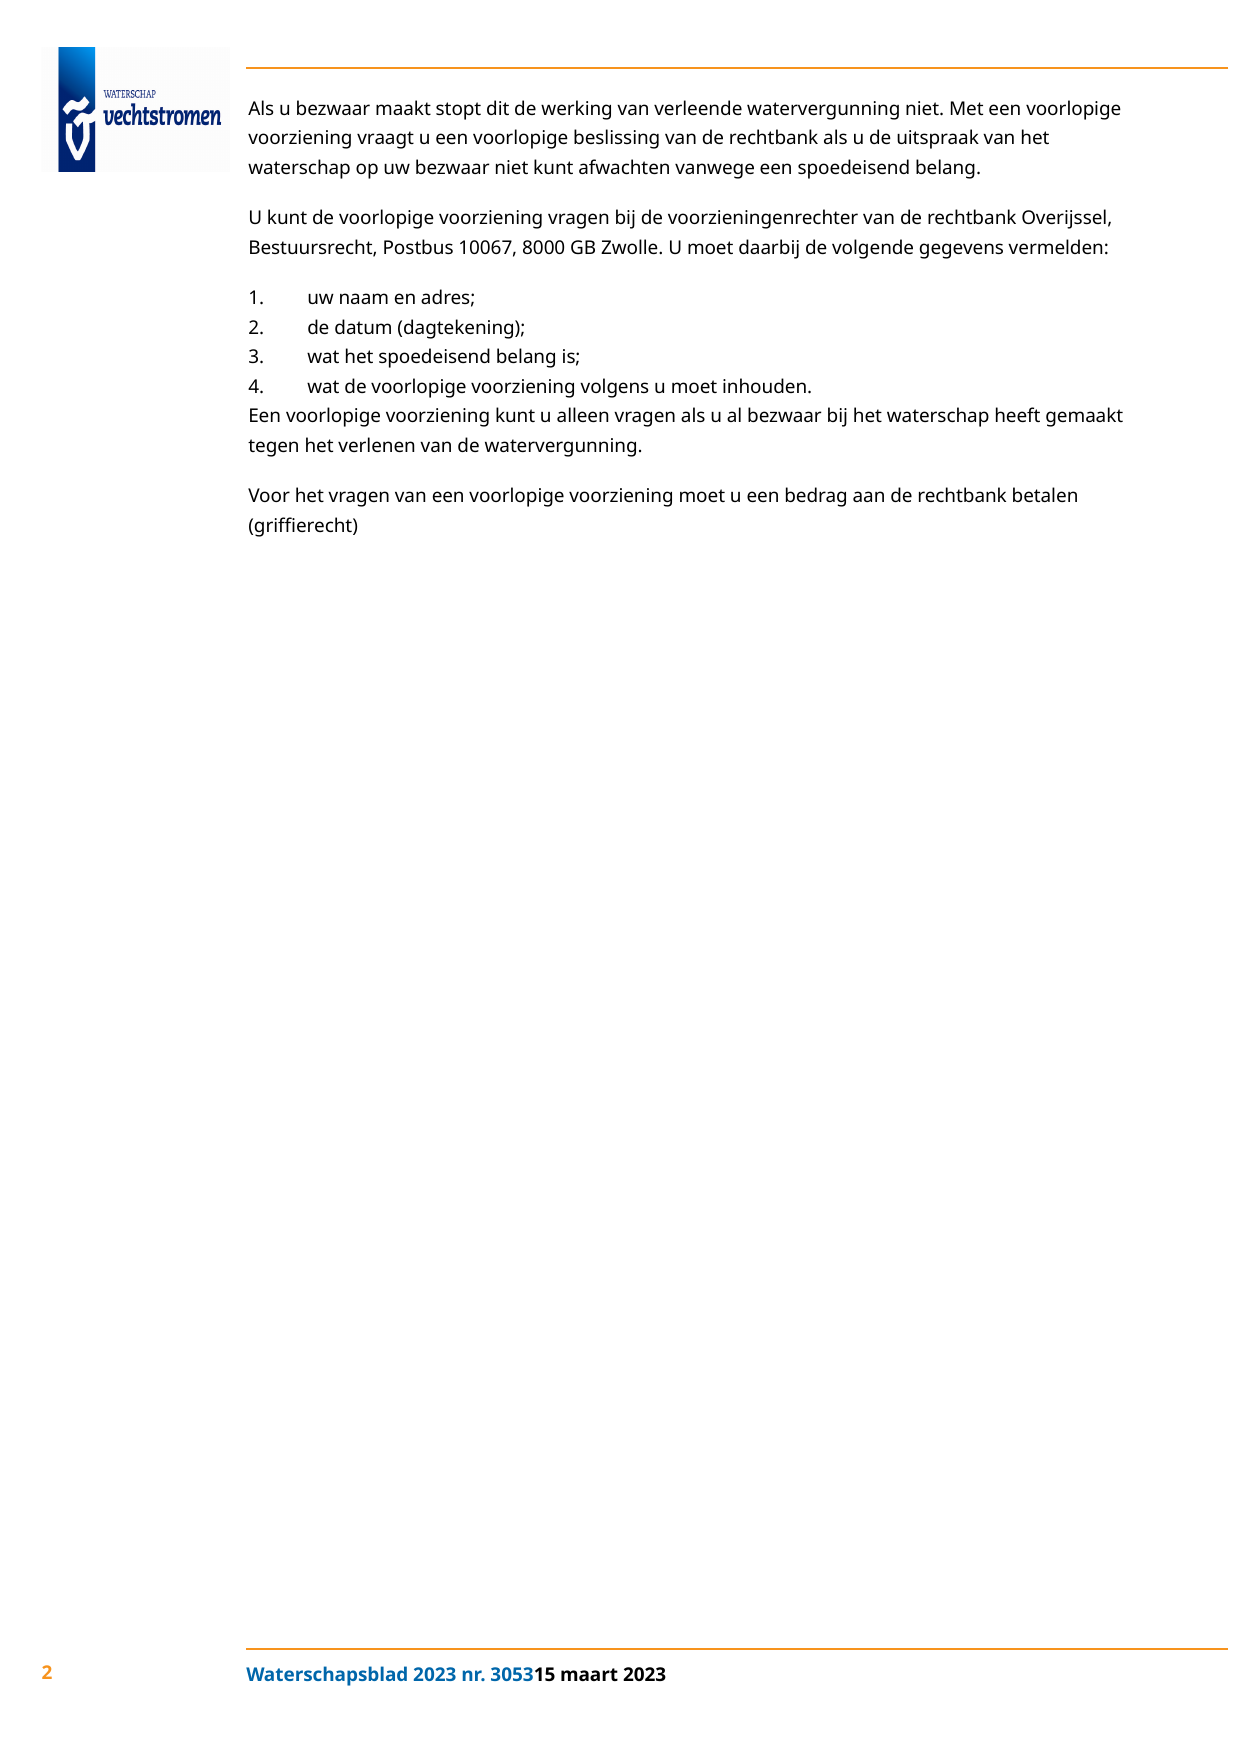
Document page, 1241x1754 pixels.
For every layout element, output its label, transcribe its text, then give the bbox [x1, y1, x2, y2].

picture [41, 47, 231, 172]
list uw naam en adres; [248, 284, 1152, 310]
list wat het spoedeisend belang is; [248, 343, 1152, 369]
list wat de voorlopige voorziening volgens u moet inhouden. [248, 373, 1152, 399]
text U kunt de voorlopige voorziening vragen bij de voorzieningenrechter van de rechtbank Overijssel, Bestuursrecht, Postbus 10067, 8000 GB Zwolle. U moet daarbij de volgende gegevens vermelden: [248, 204, 1152, 260]
list de datum (dagtekening); [248, 314, 1152, 340]
text Als u bezwaar maakt stopt dit de werking van verleende watervergunning niet. Met een voorlopige voorziening vraagt u een voorlopige beslissing van de rechtbank als u de uitspraak van het waterschap op uw bezwaar niet kunt afwachten vanwege een spoedeisend belang. [248, 95, 1152, 180]
text Voor het vragen van een voorlopige voorziening moet u een bedrag aan de rechtbank betalen (griffierecht) [248, 483, 1152, 538]
text Een voorlopige voorziening kunt u alleen vragen als u al bezwaar bij het waterschap heeft gemaakt tegen het verlenen van de watervergunning. [248, 403, 1152, 458]
